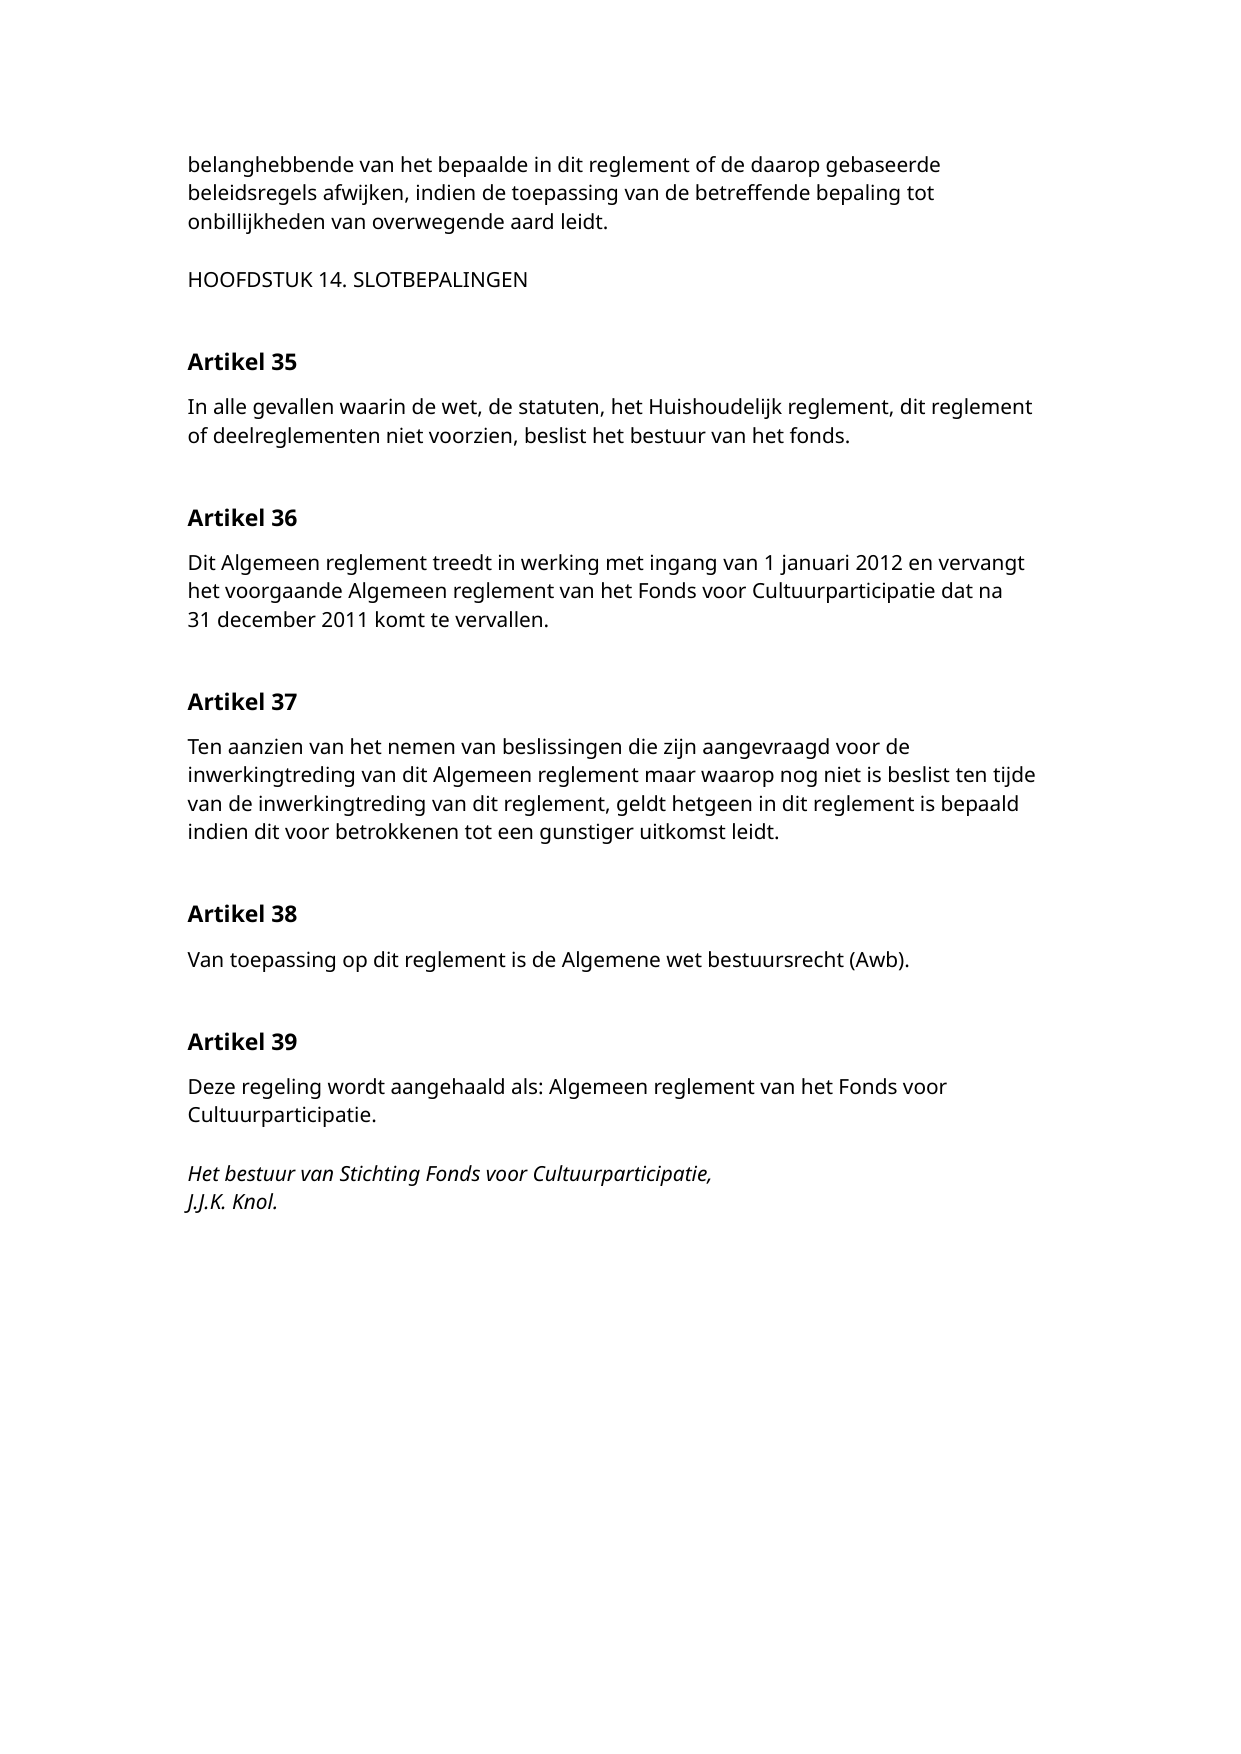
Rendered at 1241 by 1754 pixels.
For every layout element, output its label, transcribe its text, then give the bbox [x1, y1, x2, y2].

text Deze regeling wordt aangehaald als: Algemeen reglement van het Fonds voor Cultuurparticipatie. [187, 1072, 1053, 1129]
subtitle Artikel 38 [187, 898, 1053, 930]
text Dit Algemeen reglement treedt in werking met ingang van 1 januari 2012 en vervangt het voorgaande Algemeen reglement van het Fonds voor Cultuurparticipatie dat na 31 december 2011 komt te vervallen. [187, 548, 1053, 633]
text belanghebbende van het bepaalde in dit reglement of de daarop gebaseerde beleidsregels afwijken, indien de toepassing van de betreffende bepaling tot onbillijkheden van overwegende aard leidt. [187, 150, 1053, 235]
text In alle gevallen waarin de wet, de statuten, het Huishoudelijk reglement, dit reglement of deelreglementen niet voorzien, beslist het bestuur van het fonds. [187, 392, 1053, 449]
subtitle HOOFDSTUK 14. SLOTBEPALINGEN [187, 265, 1053, 294]
subtitle Artikel 36 [187, 502, 1053, 533]
text Ten aanzien van het nemen van beslissingen die zijn aangevraagd voor de inwerkingtreding van dit Algemeen reglement maar waarop nog niet is beslist ten tijde van de inwerkingtreding van dit reglement, geldt hetgeen in dit reglement is bepaald indien dit voor betrokkenen tot een gunstiger uitkomst leidt. [187, 732, 1053, 846]
text J.J.K. Knol. [187, 1187, 1053, 1216]
subtitle Artikel 37 [187, 686, 1053, 717]
subtitle Artikel 39 [187, 1026, 1053, 1057]
subtitle Artikel 35 [187, 346, 1053, 377]
text Van toepassing op dit reglement is de Algemene wet bestuursrecht (Awb). [187, 945, 1053, 973]
text Het bestuur van Stichting Fonds voor Cultuurparticipatie, [187, 1159, 1053, 1187]
